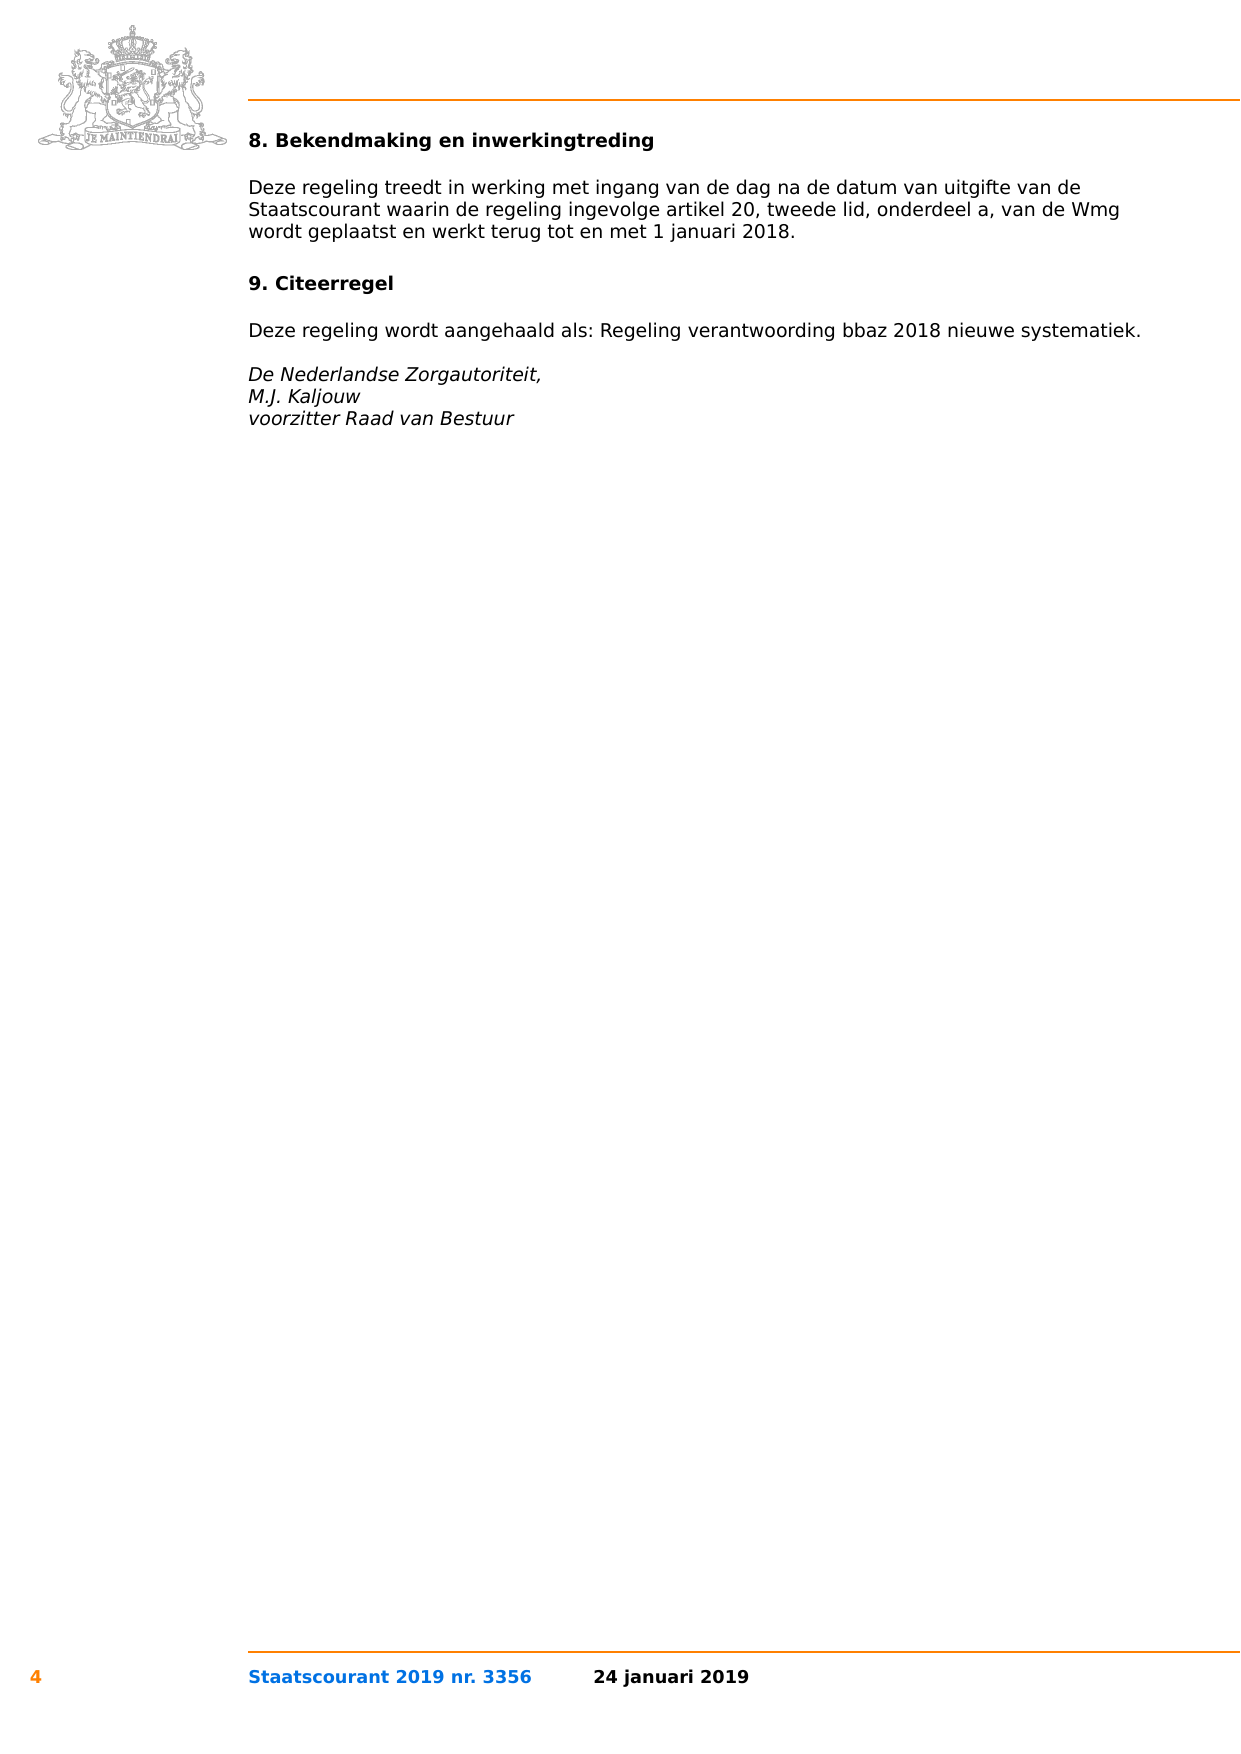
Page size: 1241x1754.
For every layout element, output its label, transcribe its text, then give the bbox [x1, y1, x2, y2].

text De Nederlandse Zorgautoriteit, M.J. Kaljouw voorzitter Raad van Bestuur [248, 364, 1163, 429]
text Deze regeling wordt aangehaald als: Regeling verantwoording bbaz 2018 nieuwe systematiek. [248, 320, 1163, 342]
text Deze regeling treedt in werking met ingang van de dag na de datum van uitgifte van de Staatscourant waarin de regeling ingevolge artikel 20, tweede lid, onderdeel a, van de Wmg wordt geplaatst en werkt terug tot en met 1 januari 2018. [248, 177, 1163, 243]
picture [38, 25, 227, 150]
subtitle 9. Citeerregel [248, 273, 1163, 295]
subtitle 8. Bekendmaking en inwerkingtreding [248, 130, 1163, 152]
